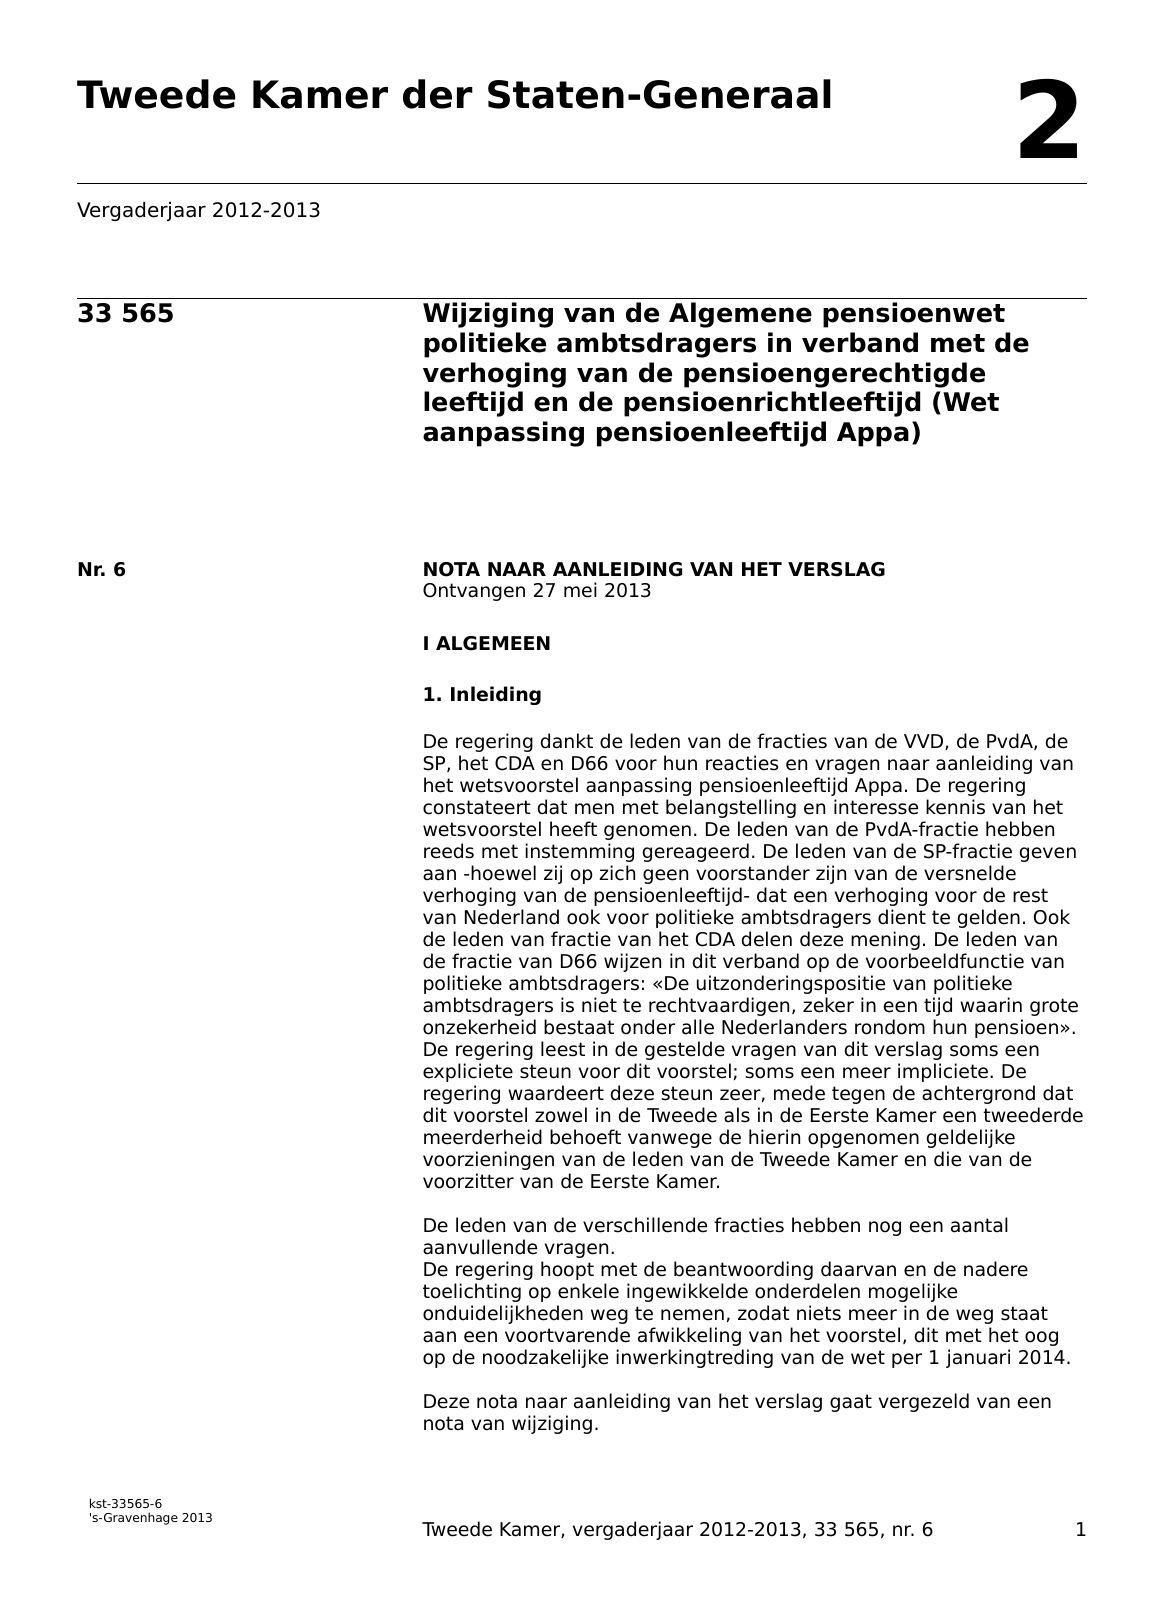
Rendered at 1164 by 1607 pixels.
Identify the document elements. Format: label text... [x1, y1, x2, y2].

subtitle 1. Inleiding [422, 684, 1087, 706]
text kst-33565-6 [88, 1497, 323, 1511]
text De regering hoopt met de beantwoording daarvan en de nadere toelichting op enkele ingewikkelde onderdelen mogelijke onduidelijkheden weg te nemen, zodat niets meer in de weg staat aan een voortvarende afwikkeling van het voorstel, dit met het oog op de noodzakelijke inwerkingtreding van de wet per 1 januari 2014. [422, 1259, 1087, 1369]
subtitle I ALGEMEEN [422, 632, 1087, 654]
text Ontvangen 27 mei 2013 [422, 580, 1087, 602]
subtitle Nr. 6 NOTA NAAR AANLEIDING VAN HET VERSLAG [77, 558, 1087, 580]
subtitle 33 565 Wijziging van de Algemene pensioenwet politieke ambtsdragers in verband met de verhoging van de pensioengerechtigde leeftijd en de pensioenrichtleeftijd (Wet aanpassing pensioenleeftijd Appa) [77, 299, 1087, 447]
text De leden van de verschillende fracties hebben nog een aantal aanvullende vragen. [422, 1215, 1087, 1259]
text De regering dankt de leden van de fracties van de VVD, de PvdA, de SP, het CDA en D66 voor hun reacties en vragen naar aanleiding van het wetsvoorstel aanpassing pensioenleeftijd Appa. De regering constateert dat men met belangstelling en interesse kennis van het wetsvoorstel heeft genomen. De leden van de PvdA-fractie hebben reeds met instemming gereageerd. De leden van de SP-fractie geven aan -hoewel zij op zich geen voorstander zijn van de versnelde verhoging van de pensioenleeftijd- dat een verhoging voor de rest van Nederland ook voor politieke ambtsdragers dient te gelden. Ook de leden van fractie van het CDA delen deze mening. De leden van de fractie van D66 wijzen in dit verband op de voorbeeldfunctie van politieke ambtsdragers: «De uitzonderingspositie van politieke ambtsdragers is niet te rechtvaardigen, zeker in een tijd waarin grote onzekerheid bestaat onder alle Nederlanders rondom hun pensioen». De regering leest in de gestelde vragen van dit verslag soms een expliciete steun voor dit voorstel; soms een meer impliciete. De regering waardeert deze steun zeer, mede tegen de achtergrond dat dit voorstel zowel in de Tweede als in de Eerste Kamer een tweederde meerderheid behoeft vanwege de hierin opgenomen geldelijke voorzieningen van de leden van de Tweede Kamer en die van de voorzitter van de Eerste Kamer. [422, 731, 1087, 1193]
text 's-Gravenhage 2013 [88, 1511, 323, 1525]
text Deze nota naar aanleiding van het verslag gaat vergezeld van een nota van wijziging. [422, 1391, 1087, 1435]
table_cell Vergaderjaar 2012-2013 [77, 184, 1087, 298]
table_header 2 [886, 59, 1087, 183]
table_header Tweede Kamer der Staten-Generaal [77, 59, 886, 183]
